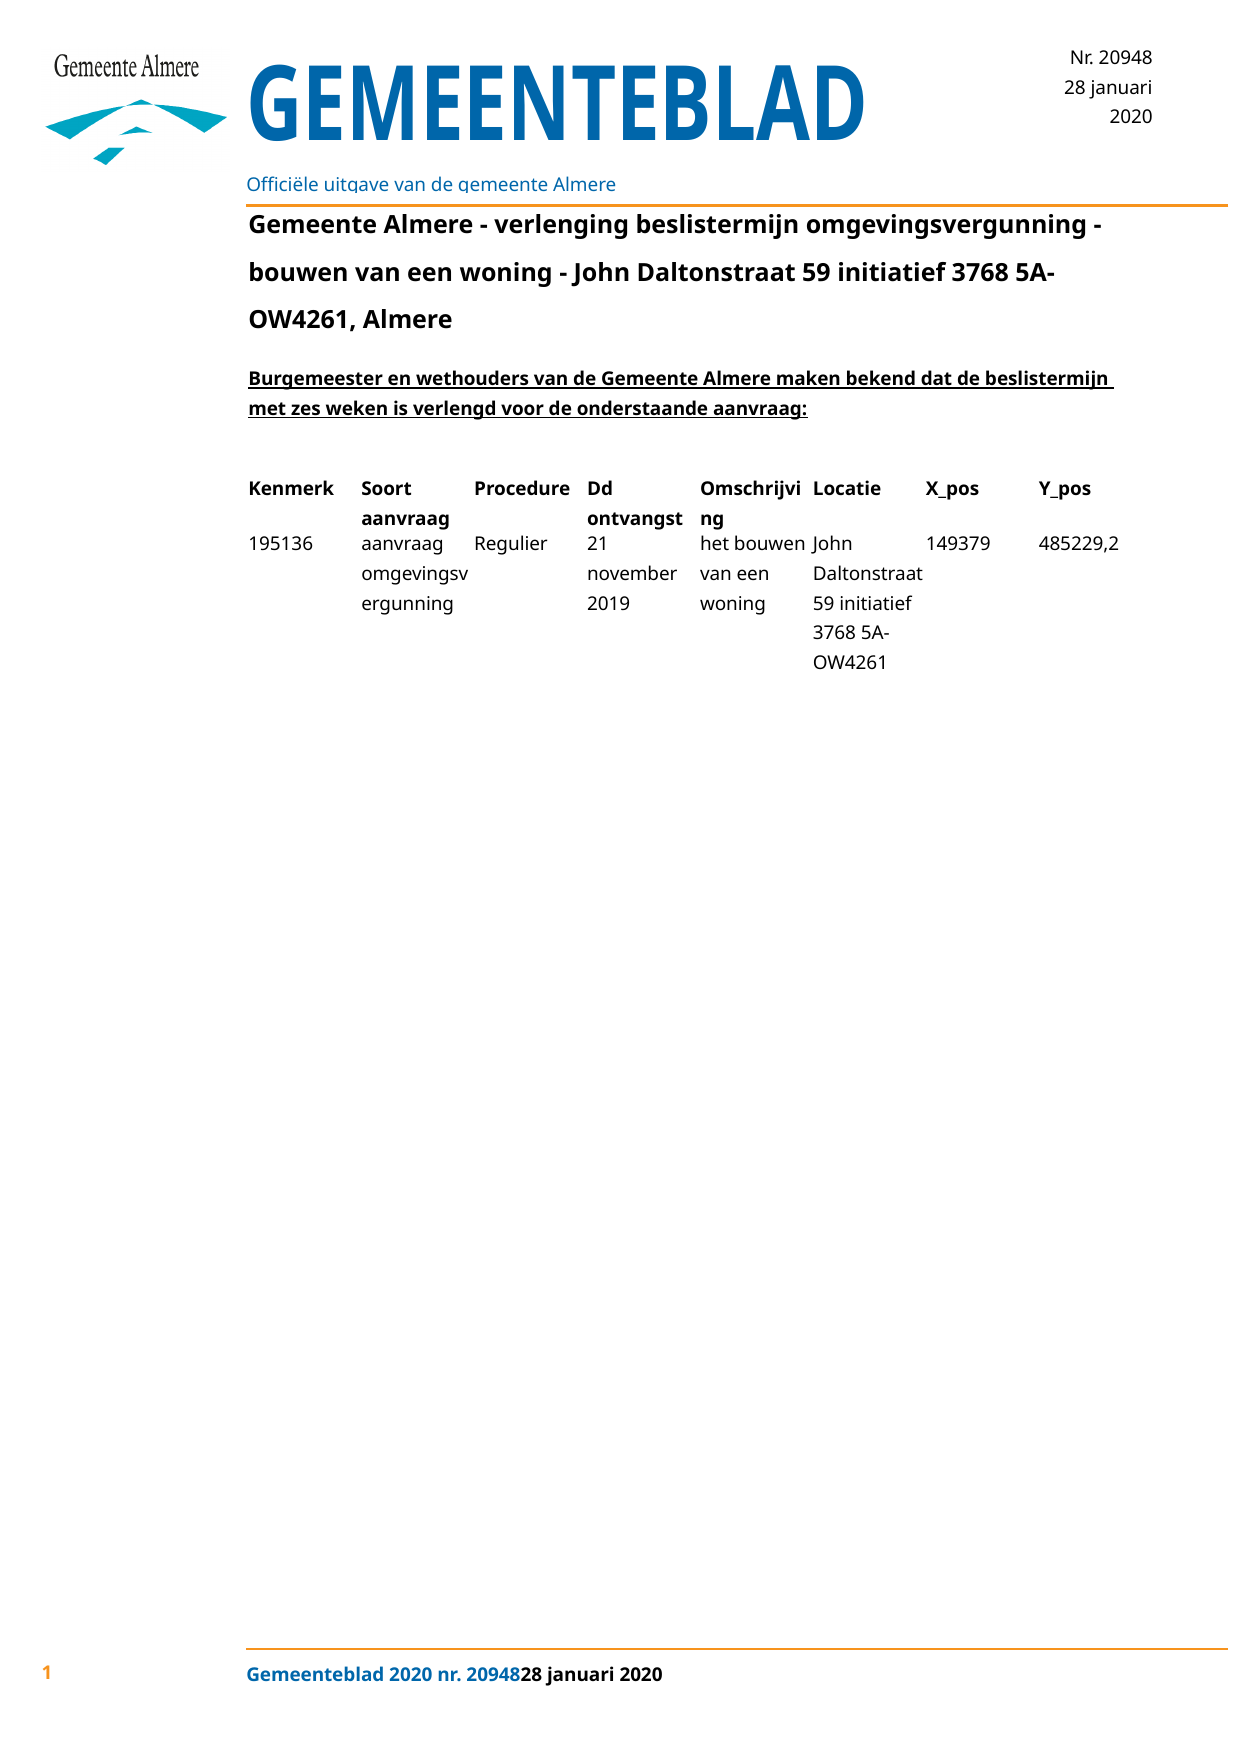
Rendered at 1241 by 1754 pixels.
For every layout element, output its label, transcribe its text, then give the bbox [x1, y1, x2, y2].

table_cell het bouwen van een woning [700, 531, 813, 674]
table_cell Regulier [474, 531, 587, 674]
table_header Procedure [474, 475, 587, 531]
table_cell 149379 [926, 531, 1038, 674]
table_header Soort aanvraag [361, 475, 474, 531]
table_cell 21 november 2019 [587, 531, 700, 674]
picture [41, 47, 231, 172]
text Burgemeester en wethouders van de Gemeente Almere maken bekend dat de beslistermijn met zes weken is verlengd voor de onderstaande aanvraag: [248, 366, 1152, 421]
table_header Dd ontvangst [587, 475, 700, 531]
table_header Locatie [813, 475, 926, 531]
table_header Y_pos [1039, 475, 1152, 531]
table_cell John Daltonstraat 59 initiatief 3768 5A-OW4261 [813, 531, 926, 674]
table_cell 485229,2 [1039, 531, 1152, 674]
table_cell aanvraag omgevingsvergunning [361, 531, 474, 674]
table_header Omschrijving [700, 475, 813, 531]
table_header X_pos [926, 475, 1038, 531]
table_header Kenmerk [248, 475, 361, 531]
table_cell 195136 [248, 531, 361, 674]
text Gemeente Almere - verlenging beslistermijn omgevingsvergunning - bouwen van een woning - John Daltonstraat 59 initiatief 3768 5A-OW4261, Almere [248, 207, 1152, 336]
